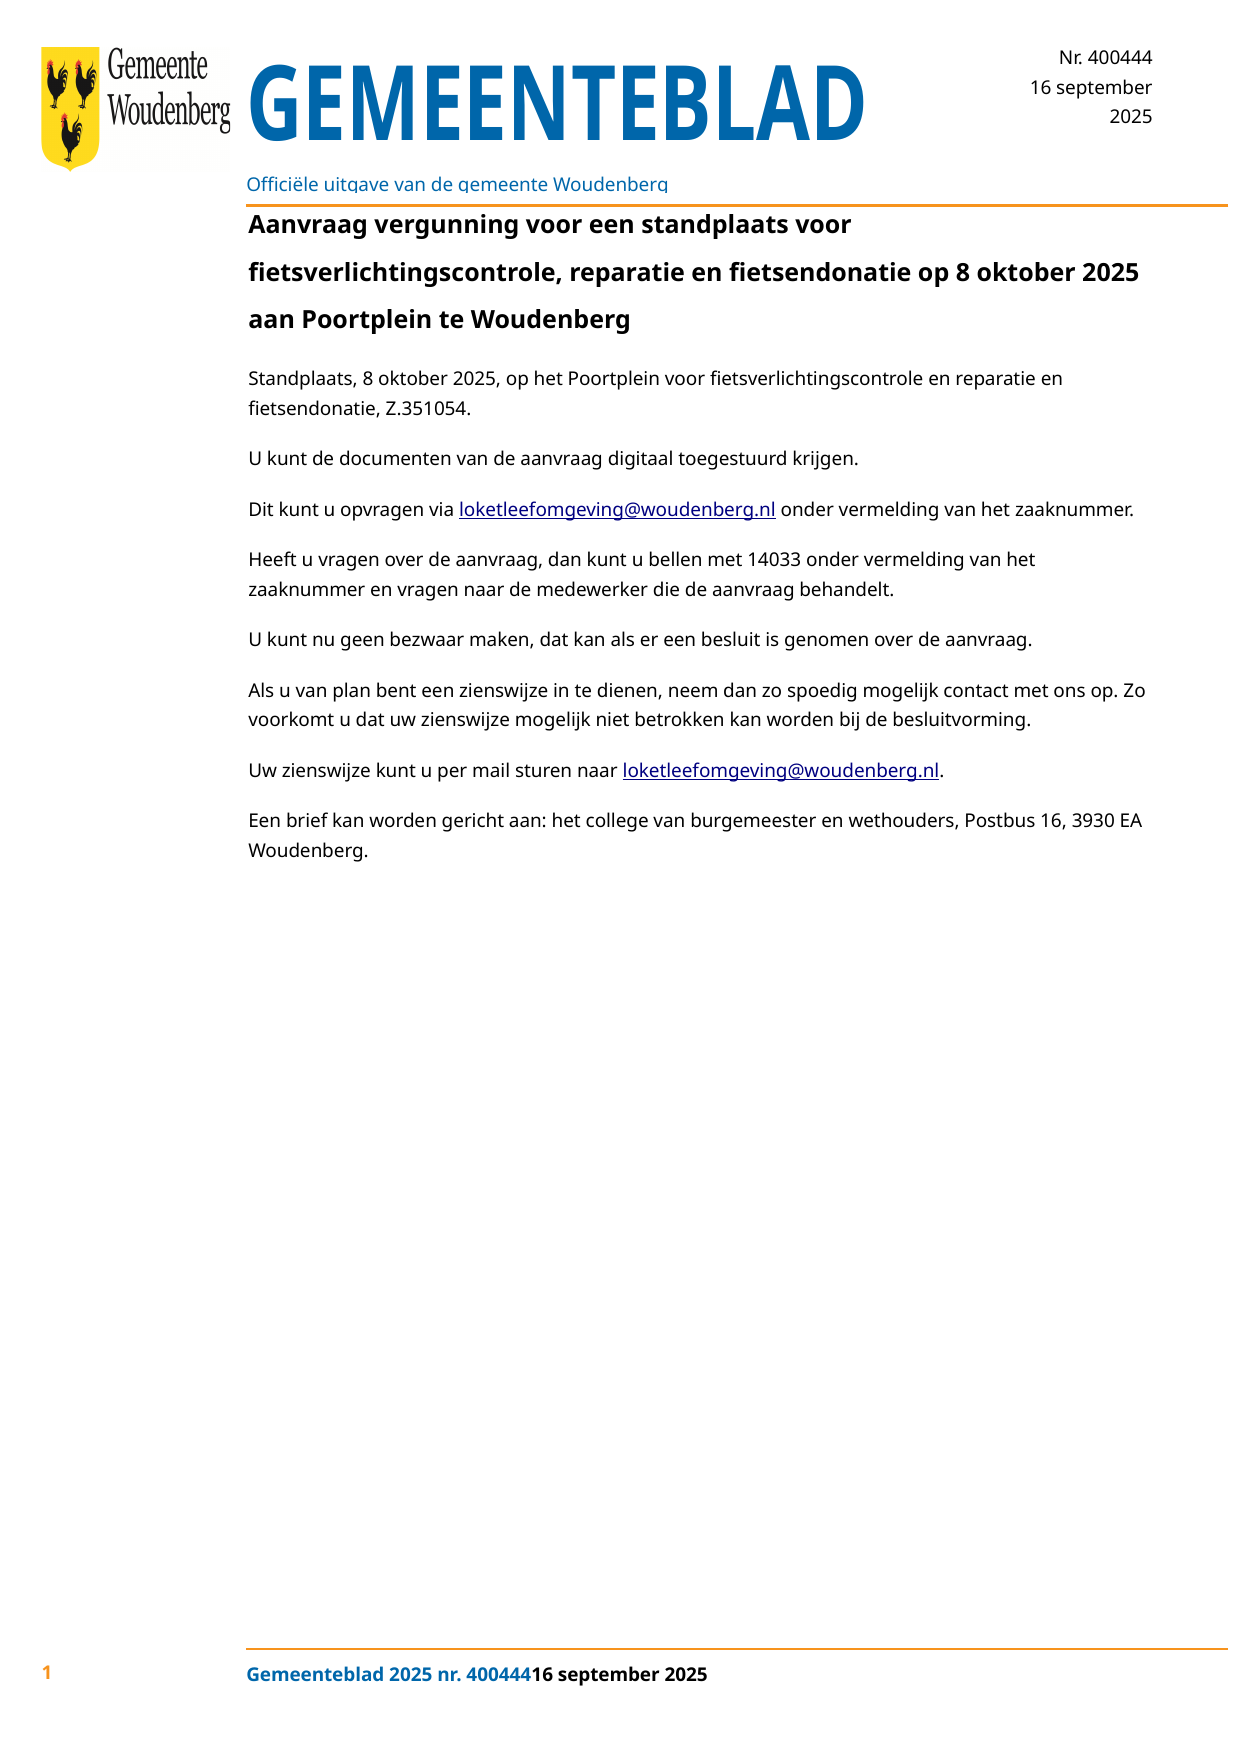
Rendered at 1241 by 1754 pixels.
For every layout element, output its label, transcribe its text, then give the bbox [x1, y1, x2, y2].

text Als u van plan bent een zienswijze in te dienen, neem dan zo spoedig mogelijk contact met ons op. Zo voorkomt u dat uw zienswijze mogelijk niet betrokken kan worden bij de besluitvorming. [248, 677, 1152, 732]
text U kunt nu geen bezwaar maken, dat kan als er een besluit is genomen over de aanvraag. [248, 626, 1152, 652]
text Heeft u vragen over de aanvraag, dan kunt u bellen met 14033 onder vermelding van het zaaknummer en vragen naar de medewerker die de aanvraag behandelt. [248, 546, 1152, 602]
picture [41, 47, 231, 172]
text Een brief kan worden gericht aan: het college van burgemeester en wethouders, Postbus 16, 3930 EA Woudenberg. [248, 807, 1152, 862]
text Standplaats, 8 oktober 2025, op het Poortplein voor fietsverlichtingscontrole en reparatie en fietsendonatie, Z.351054. [248, 366, 1152, 421]
text Dit kunt u opvragen via loketleefomgeving@woudenberg.nl onder vermelding van het zaaknummer. [248, 496, 1152, 522]
text U kunt de documenten van de aanvraag digitaal toegestuurd krijgen. [248, 446, 1152, 471]
text Uw zienswijze kunt u per mail sturen naar loketleefomgeving@woudenberg.nl. [248, 757, 1152, 782]
text Aanvraag vergunning voor een standplaats voor fietsverlichtingscontrole, reparatie en fietsendonatie op 8 oktober 2025 aan Poortplein te Woudenberg [248, 207, 1152, 336]
